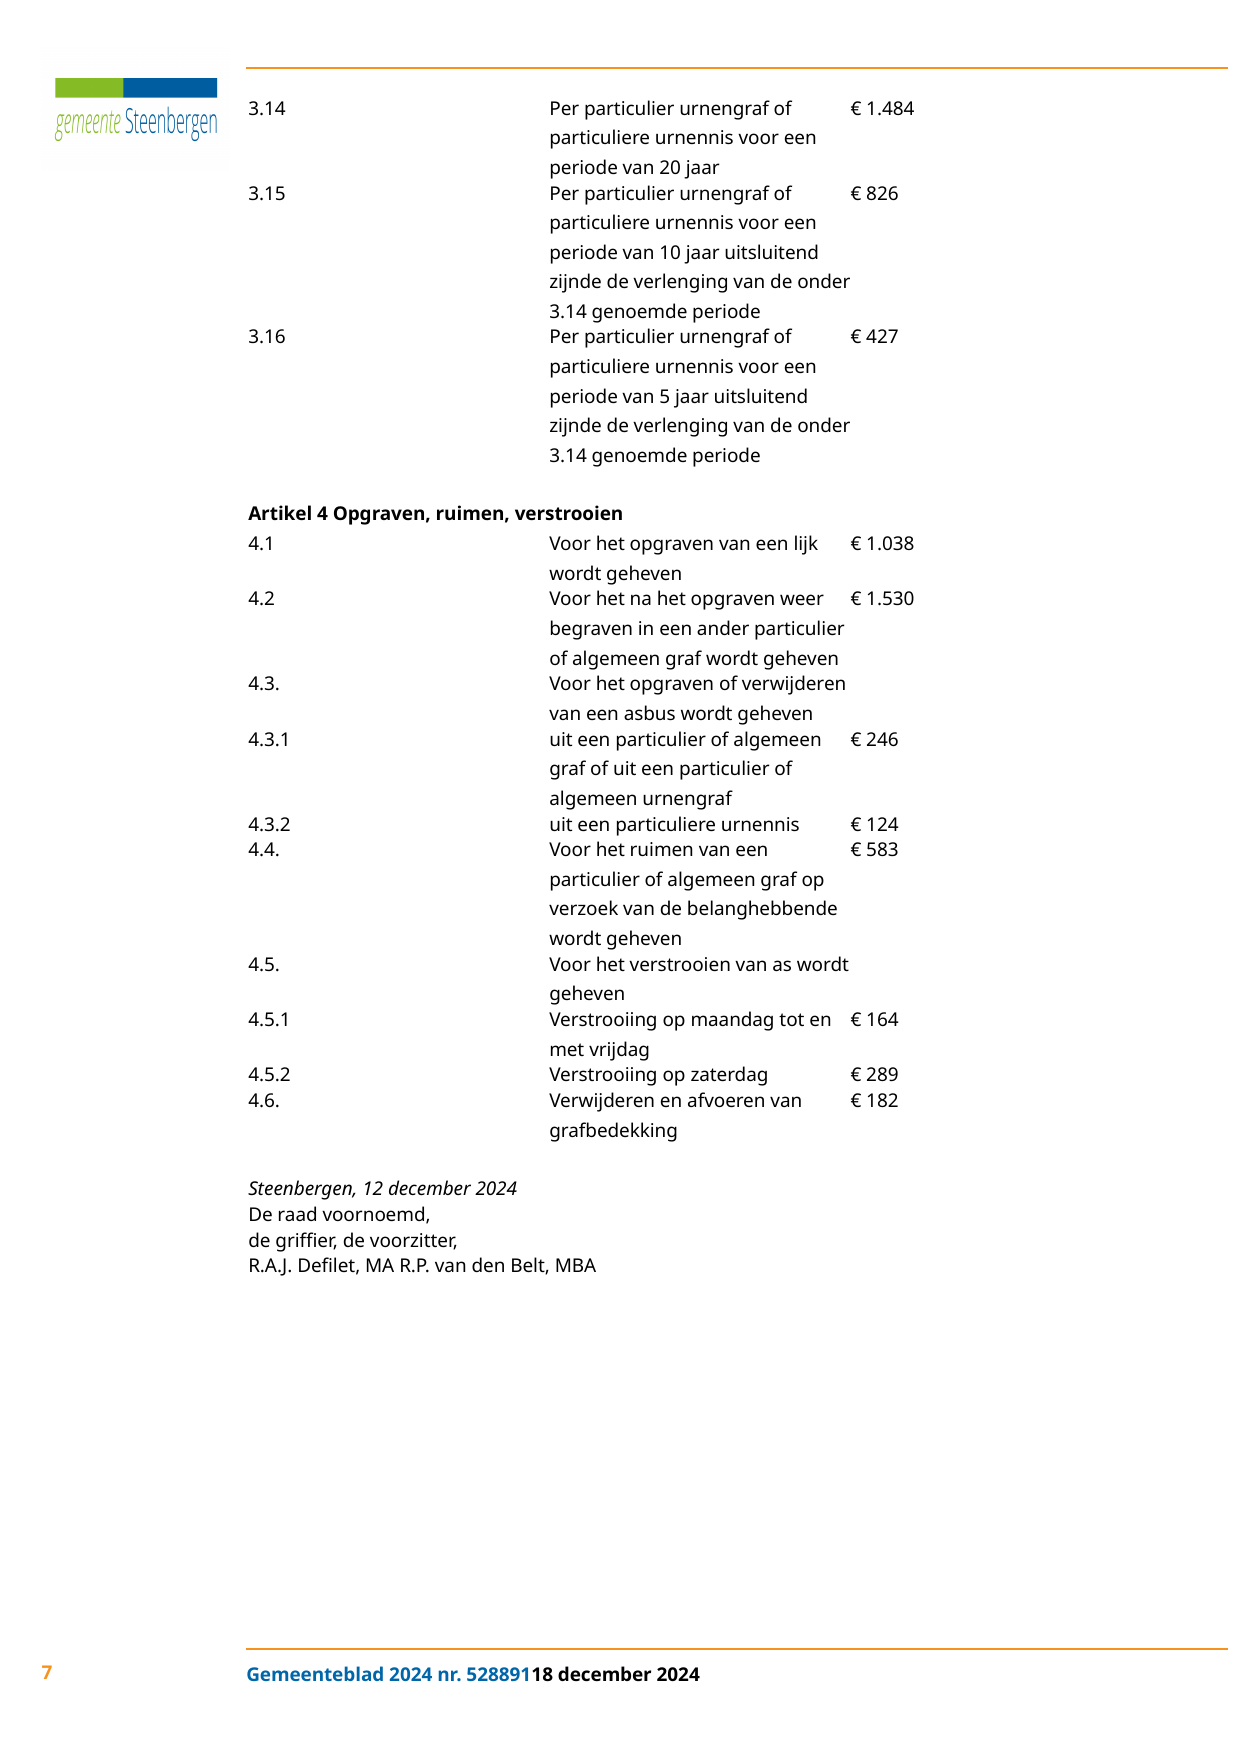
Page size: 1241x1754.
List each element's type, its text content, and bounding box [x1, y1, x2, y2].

table_cell Voor het na het opgraven weer begraven in een ander particulier of algemeen graf wordt geheven [549, 586, 850, 671]
table_cell Voor het verstrooien van as wordt geheven [549, 951, 850, 1006]
text Steenbergen, 12 december 2024 [248, 1175, 1152, 1201]
table_cell Verwijderen en afvoeren van grafbedekking [549, 1087, 850, 1143]
table_cell uit een particulier of algemeen graf of uit een particulier of algemeen urnengraf [549, 726, 850, 811]
table_header Voor het opgraven van een lijk wordt geheven [549, 530, 850, 586]
table_cell 3.16 [248, 324, 549, 468]
table_cell € 246 [850, 726, 1152, 811]
table_cell 4.3. [248, 671, 549, 726]
table_cell [850, 951, 1152, 1006]
table_cell Voor het ruimen van een particulier of algemeen graf op verzoek van de belanghebbende wordt geheven [549, 836, 850, 951]
table_cell 4.3.2 [248, 811, 549, 836]
table_cell 4.6. [248, 1087, 549, 1143]
table_cell € 427 [850, 324, 1152, 468]
table_header € 1.038 [850, 530, 1152, 586]
table_cell 3.14 [248, 95, 549, 180]
table_cell € 182 [850, 1087, 1152, 1143]
text R.A.J. Defilet, MA R.P. van den Belt, MBA [248, 1253, 1152, 1278]
table_cell Per particulier urnengraf of particuliere urnennis voor een periode van 5 jaar uitsluitend zijnde de verlenging van de onder 3.14 genoemde periode [549, 324, 850, 468]
table_header 4.1 [248, 530, 549, 586]
table_cell 4.3.1 [248, 726, 549, 811]
table_cell 4.5.1 [248, 1006, 549, 1062]
table_cell Per particulier urnengraf of particuliere urnennis voor een periode van 20 jaar [549, 95, 850, 180]
text De raad voornoemd, [248, 1201, 1152, 1227]
table_cell 4.5. [248, 951, 549, 1006]
table_cell Verstrooiing op maandag tot en met vrijdag [549, 1006, 850, 1062]
text de griffier, de voorzitter, [248, 1227, 1152, 1253]
table_cell Per particulier urnengraf of particuliere urnennis voor een periode van 10 jaar uitsluitend zijnde de verlenging van de onder 3.14 genoemde periode [549, 180, 850, 324]
table_cell Voor het opgraven of verwijderen van een asbus wordt geheven [549, 671, 850, 726]
picture [41, 47, 231, 172]
table_cell 4.2 [248, 586, 549, 671]
table_cell 4.5.2 [248, 1062, 549, 1087]
table_cell € 583 [850, 836, 1152, 951]
table_cell 4.4. [248, 836, 549, 951]
table_cell 3.15 [248, 180, 549, 324]
text Artikel 4 Opgraven, ruimen, verstrooien [248, 501, 1152, 526]
table_cell uit een particuliere urnennis [549, 811, 850, 836]
table_cell [850, 671, 1152, 726]
table_cell Verstrooiing op zaterdag [549, 1062, 850, 1087]
table_cell € 289 [850, 1062, 1152, 1087]
table_cell € 164 [850, 1006, 1152, 1062]
table_cell € 1.530 [850, 586, 1152, 671]
table_cell € 1.484 [850, 95, 1152, 180]
table_cell € 826 [850, 180, 1152, 324]
table_cell € 124 [850, 811, 1152, 836]
